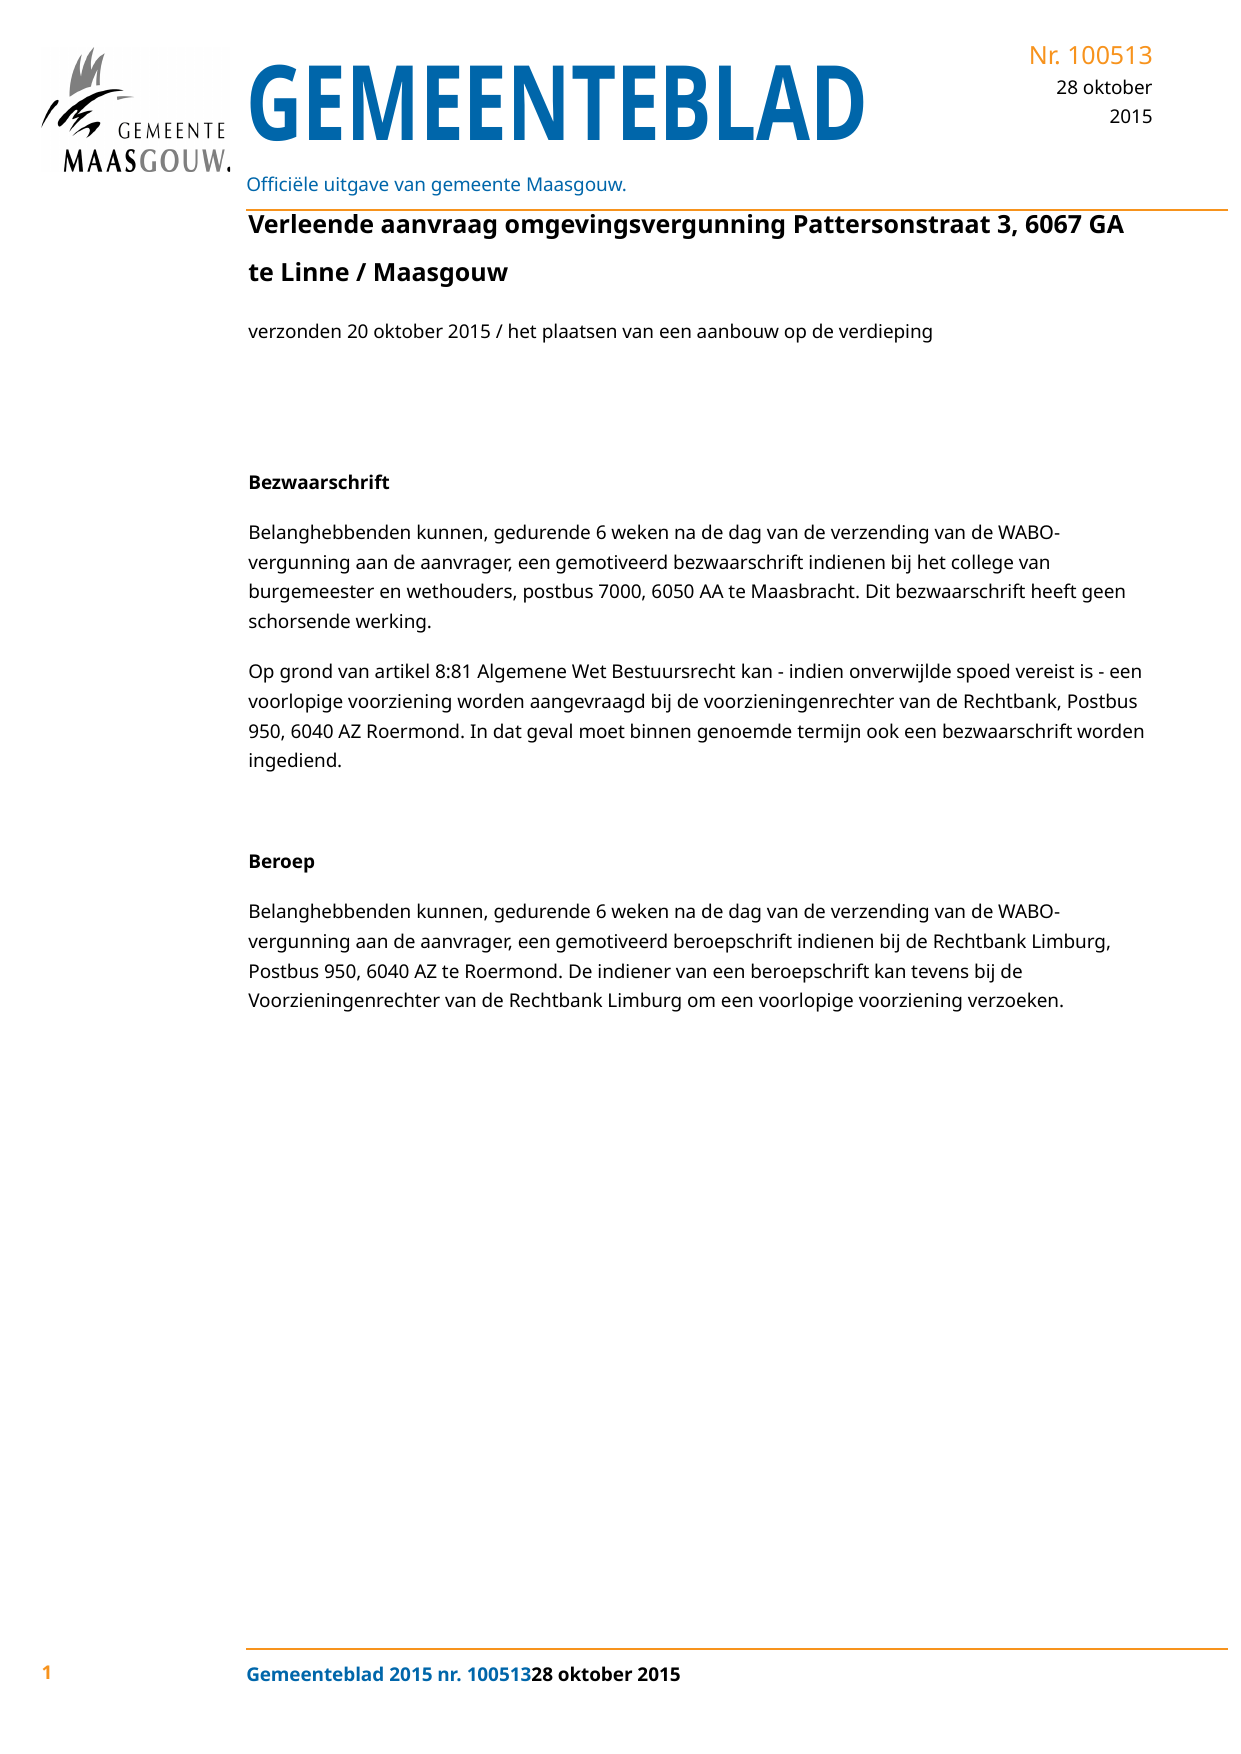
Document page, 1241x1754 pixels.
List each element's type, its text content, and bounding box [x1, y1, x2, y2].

text Verleende aanvraag omgevingsvergunning Pattersonstraat 3, 6067 GA te Linne / Maasgouw [248, 211, 1152, 288]
text Belanghebbenden kunnen, gedurende 6 weken na de dag van de verzending van de WABO-vergunning aan de aanvrager, een gemotiveerd bezwaarschrift indienen bij het college van burgemeester en wethouders, postbus 7000, 6050 AA te Maasbracht. Dit bezwaarschrift heeft geen schorsende werking. [248, 519, 1152, 634]
picture [41, 47, 231, 172]
text Beroep [248, 848, 1152, 874]
text Bezwaarschrift [248, 469, 1152, 495]
text Op grond van artikel 8:81 Algemene Wet Bestuursrecht kan - indien onverwijlde spoed vereist is - een voorlopige voorziening worden aangevraagd bij de voorzieningenrechter van de Rechtbank, Postbus 950, 6040 AZ Roermond. In dat geval moet binnen genoemde termijn ook een bezwaarschrift worden ingediend. [248, 659, 1152, 773]
text Belanghebbenden kunnen, gedurende 6 weken na de dag van de verzending van de WABO-vergunning aan de aanvrager, een gemotiveerd beroepschrift indienen bij de Rechtbank Limburg, Postbus 950, 6040 AZ te Roermond. De indiener van een beroepschrift kan tevens bij de Voorzieningenrechter van de Rechtbank Limburg om een voorlopige voorziening verzoeken. [248, 899, 1152, 1013]
text verzonden 20 oktober 2015 / het plaatsen van een aanbouw op de verdieping [248, 318, 1152, 344]
